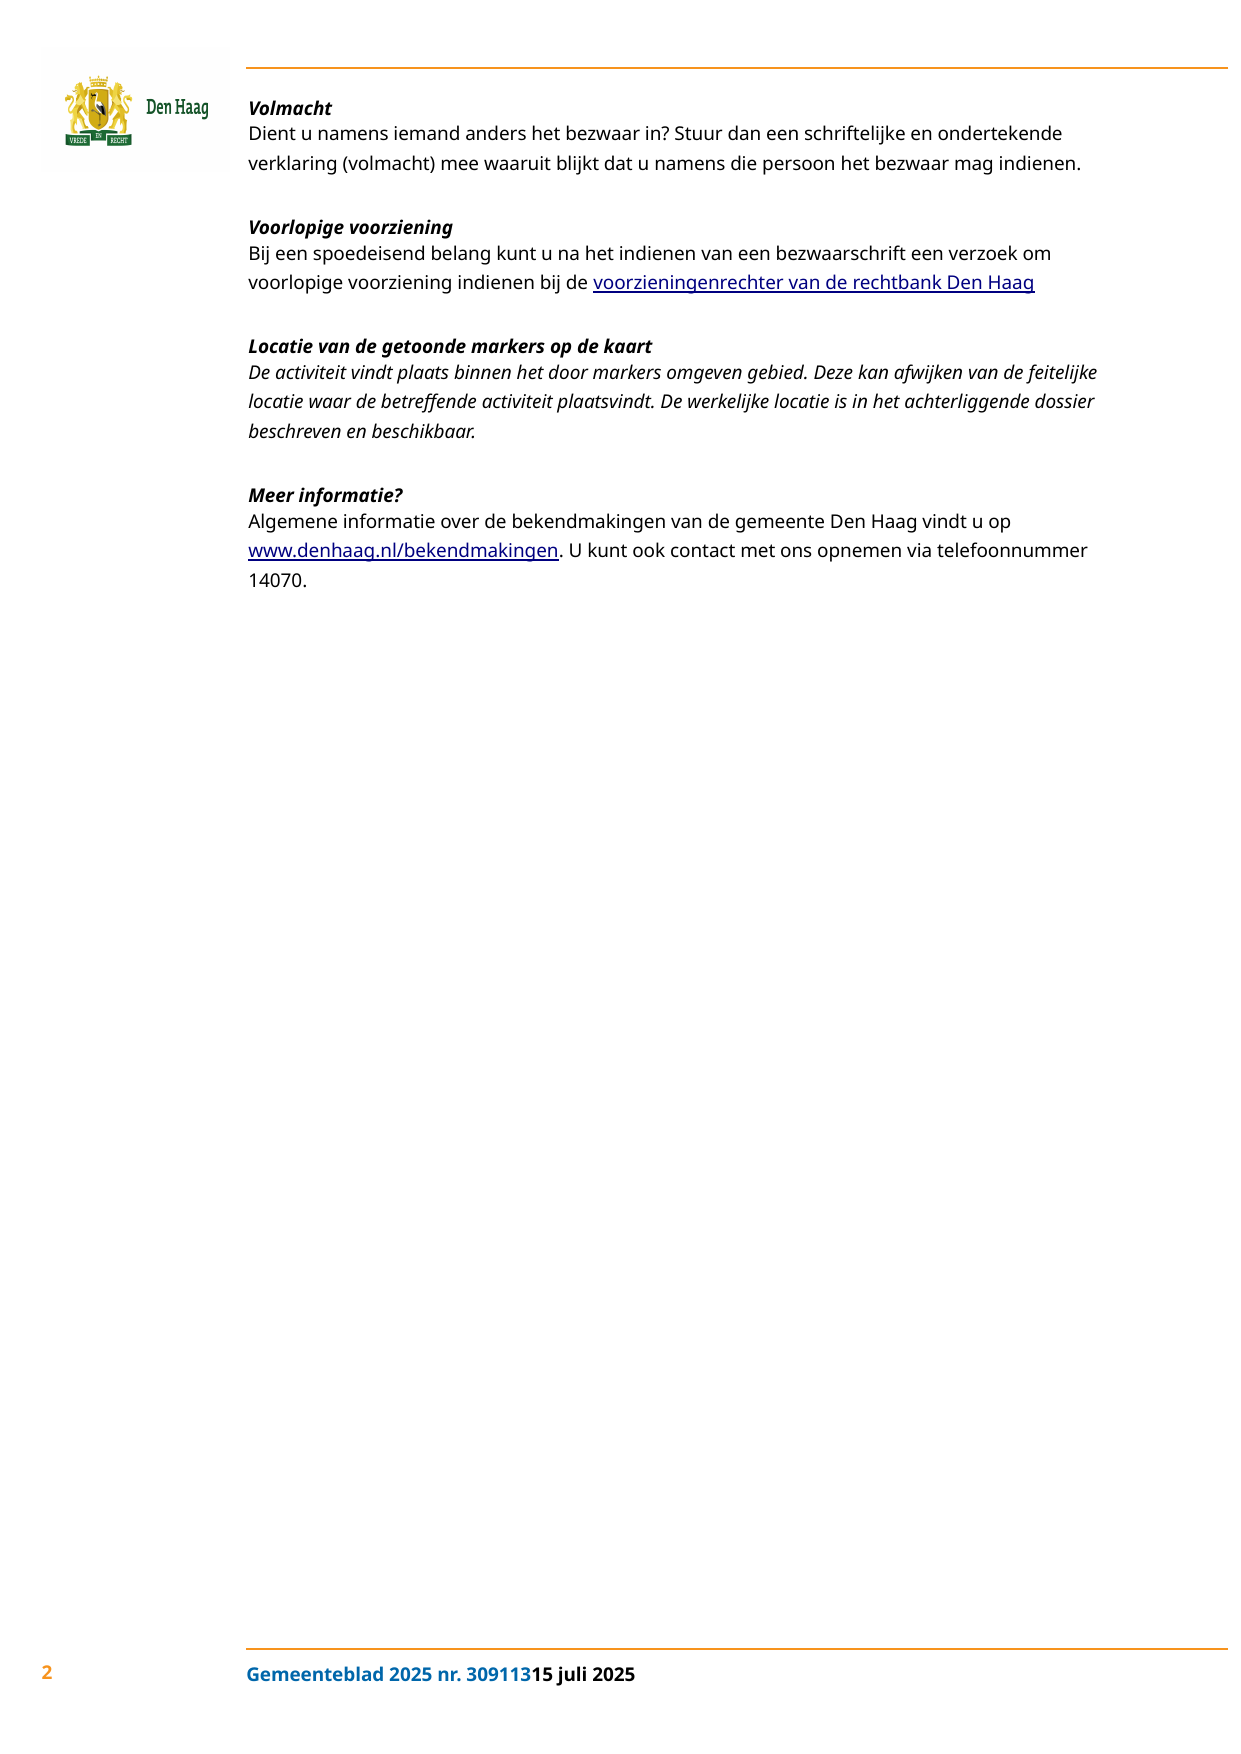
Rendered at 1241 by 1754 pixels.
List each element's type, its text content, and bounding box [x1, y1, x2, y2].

text Locatie van de getoonde markers op de kaart [248, 333, 1152, 359]
text Bij een spoedeisend belang kunt u na het indienen van een bezwaarschrift een verzoek om voorlopige voorziening indienen bij de voorzieningenrechter van de rechtbank Den Haag [248, 240, 1152, 295]
text Dient u namens iemand anders het bezwaar in? Stuur dan een schriftelijke en ondertekende verklaring (volmacht) mee waaruit blijkt dat u namens die persoon het bezwaar mag indienen. [248, 121, 1152, 176]
text De activiteit vindt plaats binnen het door markers omgeven gebied. Deze kan afwijken van de feitelijke locatie waar de betreffende activiteit plaatsvindt. De werkelijke locatie is in het achterliggende dossier beschreven en beschikbaar. [248, 359, 1152, 444]
text Volmacht [248, 95, 1152, 121]
text Voorlopige voorziening [248, 214, 1152, 240]
text Meer informatie? [248, 482, 1152, 508]
picture [41, 47, 231, 172]
text Algemene informatie over de bekendmakingen van de gemeente Den Haag vindt u op www.denhaag.nl/bekendmakingen. U kunt ook contact met ons opnemen via telefoonnummer 14070. [248, 508, 1152, 593]
